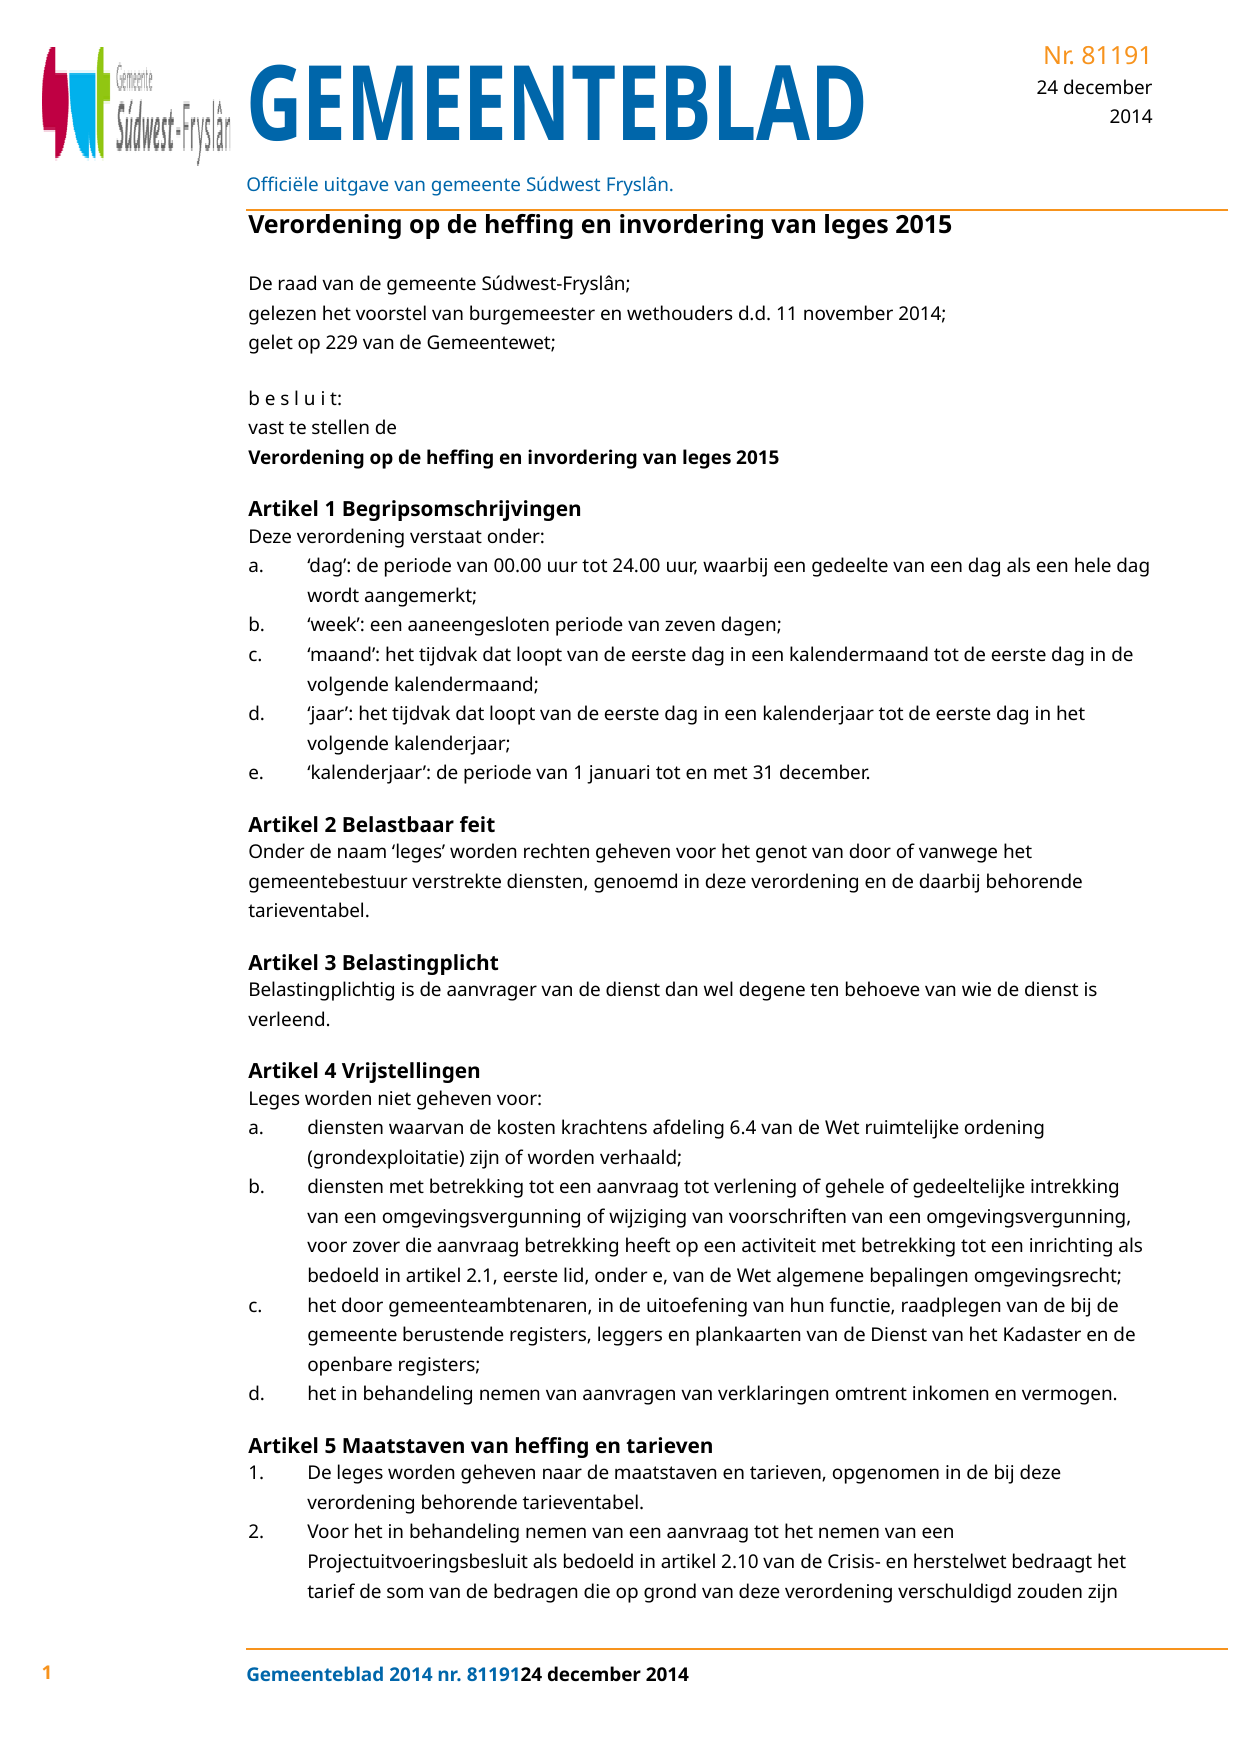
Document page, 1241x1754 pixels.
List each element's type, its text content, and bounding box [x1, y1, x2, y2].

list diensten waarvan de kosten krachtens afdeling 6.4 van de Wet ruimtelijke ordening (grondexploitatie) zijn of worden verhaald; [248, 1114, 1152, 1170]
text Verordening op de heffing en invordering van leges 2015 [248, 211, 1152, 241]
list het in behandeling nemen van aanvragen van verklaringen omtrent inkomen en vermogen. [248, 1381, 1152, 1406]
list Voor het in behandeling nemen van een aanvraag tot het nemen van een Projectuitvoeringsbesluit als bedoeld in artikel 2.10 van de Crisis- en herstelwet bedraagt het tarief de som van de bedragen die op grond van deze verordening verschuldigd zouden zijn [248, 1519, 1152, 1603]
text b e s l u i t: [248, 385, 1152, 411]
list ‘dag’: de periode van 00.00 uur tot 24.00 uur, waarbij een gedeelte van een dag als een hele dag wordt aangemerkt; [248, 552, 1152, 608]
list ‘jaar’: het tijdvak dat loopt van de eerste dag in een kalenderjaar tot de eerste dag in het volgende kalenderjaar; [248, 700, 1152, 756]
text gelezen het voorstel van burgemeester en wethouders d.d. 11 november 2014; [248, 300, 1152, 326]
list diensten met betrekking tot een aanvraag tot verlening of gehele of gedeeltelijke intrekking van een omgevingsvergunning of wijziging van voorschriften van een omgevingsvergunning, voor zover die aanvraag betrekking heeft op een activiteit met betrekking tot een inrichting als bedoeld in artikel 2.1, eerste lid, onder e, van de Wet algemene bepalingen omgevingsrecht; [248, 1173, 1152, 1288]
text Artikel 5 Maatstaven van heffing en tarieven [248, 1431, 1152, 1459]
text Verordening op de heffing en invordering van leges 2015 [248, 444, 1152, 470]
text gelet op 229 van de Gemeentewet; [248, 329, 1152, 355]
picture [41, 47, 231, 172]
text De raad van de gemeente Súdwest-Fryslân; [248, 270, 1152, 296]
text vast te stellen de [248, 414, 1152, 440]
text Leges worden niet geheven voor: [248, 1085, 1152, 1111]
text Belastingplichtig is de aanvrager van de dienst dan wel degene ten behoeve van wie de dienst is verleend. [248, 976, 1152, 1032]
list ‘kalenderjaar’: de periode van 1 januari tot en met 31 december. [248, 759, 1152, 785]
list ‘week’: een aaneengesloten periode van zeven dagen; [248, 612, 1152, 637]
text Artikel 4 Vrijstellingen [248, 1056, 1152, 1085]
list ‘maand’: het tijdvak dat loopt van de eerste dag in een kalendermaand tot de eerste dag in de volgende kalendermaand; [248, 641, 1152, 696]
text Artikel 2 Belastbaar feit [248, 810, 1152, 838]
text Artikel 1 Begripsomschrijvingen [248, 494, 1152, 523]
text Artikel 3 Belastingplicht [248, 948, 1152, 976]
list het door gemeenteambtenaren, in de uitoefening van hun functie, raadplegen van de bij de gemeente berustende registers, leggers en plankaarten van de Dienst van het Kadaster en de openbare registers; [248, 1292, 1152, 1377]
list De leges worden geheven naar de maatstaven en tarieven, opgenomen in de bij deze verordening behorende tarieventabel. [248, 1459, 1152, 1515]
text Onder de naam ‘leges’ worden rechten geheven voor het genot van door of vanwege het gemeentebestuur verstrekte diensten, genoemd in deze verordening en de daarbij behorende tarieventabel. [248, 838, 1152, 923]
text Deze verordening verstaat onder: [248, 523, 1152, 548]
